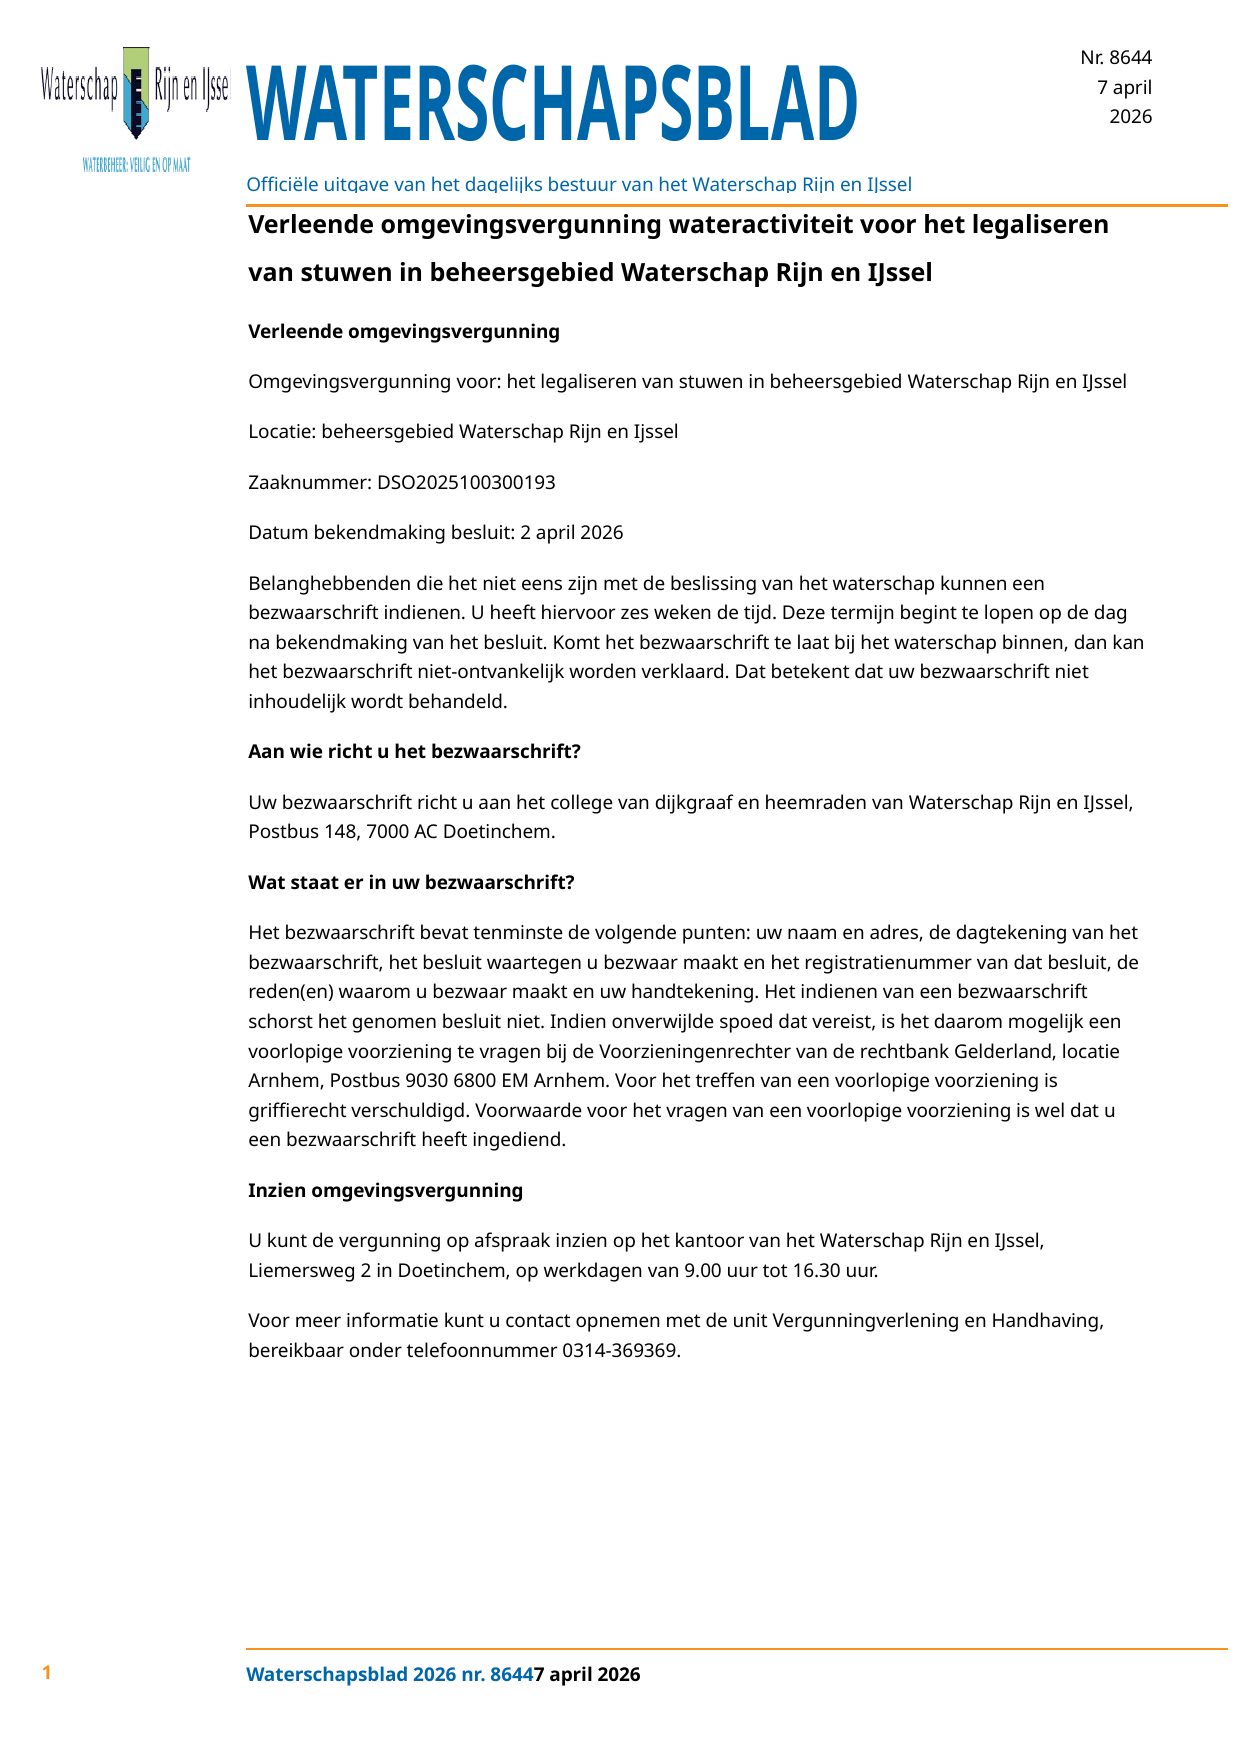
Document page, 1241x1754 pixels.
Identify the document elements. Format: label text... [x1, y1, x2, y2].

text Datum bekendmaking besluit: 2 april 2026 [248, 519, 1152, 545]
text Voor meer informatie kunt u contact opnemen met de unit Vergunningverlening en Handhaving, bereikbaar onder telefoonnummer 0314-369369. [248, 1307, 1152, 1363]
text Zaaknummer: DSO2025100300193 [248, 469, 1152, 495]
text Inzien omgevingsvergunning [248, 1177, 1152, 1203]
text U kunt de vergunning op afspraak inzien op het kantoor van het Waterschap Rijn en IJssel, Liemersweg 2 in Doetinchem, op werkdagen van 9.00 uur tot 16.30 uur. [248, 1227, 1152, 1283]
text Locatie: beheersgebied Waterschap Rijn en Ijssel [248, 419, 1152, 444]
text Verleende omgevingsvergunning [248, 318, 1152, 344]
picture [41, 47, 231, 172]
text Belanghebbenden die het niet eens zijn met de beslissing van het waterschap kunnen een bezwaarschrift indienen. U heeft hiervoor zes weken de tijd. Deze termijn begint te lopen op de dag na bekendmaking van het besluit. Komt het bezwaarschrift te laat bij het waterschap binnen, dan kan het bezwaarschrift niet-ontvankelijk worden verklaard. Dat betekent dat uw bezwaarschrift niet inhoudelijk wordt behandeld. [248, 570, 1152, 714]
text Omgevingsvergunning voor: het legaliseren van stuwen in beheersgebied Waterschap Rijn en IJssel [248, 368, 1152, 394]
text Aan wie richt u het bezwaarschrift? [248, 739, 1152, 764]
text Wat staat er in uw bezwaarschrift? [248, 869, 1152, 895]
text Het bezwaarschrift bevat tenminste de volgende punten: uw naam en adres, de dagtekening van het bezwaarschrift, het besluit waartegen u bezwaar maakt en het registratienummer van dat besluit, de reden(en) waarom u bezwaar maakt en uw handtekening. Het indienen van een bezwaarschrift schorst het genomen besluit niet. Indien onverwijlde spoed dat vereist, is het daarom mogelijk een voorlopige voorziening te vragen bij de Voorzieningenrechter van de rechtbank Gelderland, locatie Arnhem, Postbus 9030 6800 EM Arnhem. Voor het treffen van een voorlopige voorziening is griffierecht verschuldigd. Voorwaarde voor het vragen van een voorlopige voorziening is wel dat u een bezwaarschrift heeft ingediend. [248, 919, 1152, 1152]
text Verleende omgevingsvergunning wateractiviteit voor het legaliseren van stuwen in beheersgebied Waterschap Rijn en IJssel [248, 207, 1152, 288]
text Uw bezwaarschrift richt u aan het college van dijkgraaf en heemraden van Waterschap Rijn en IJssel, Postbus 148, 7000 AC Doetinchem. [248, 789, 1152, 844]
